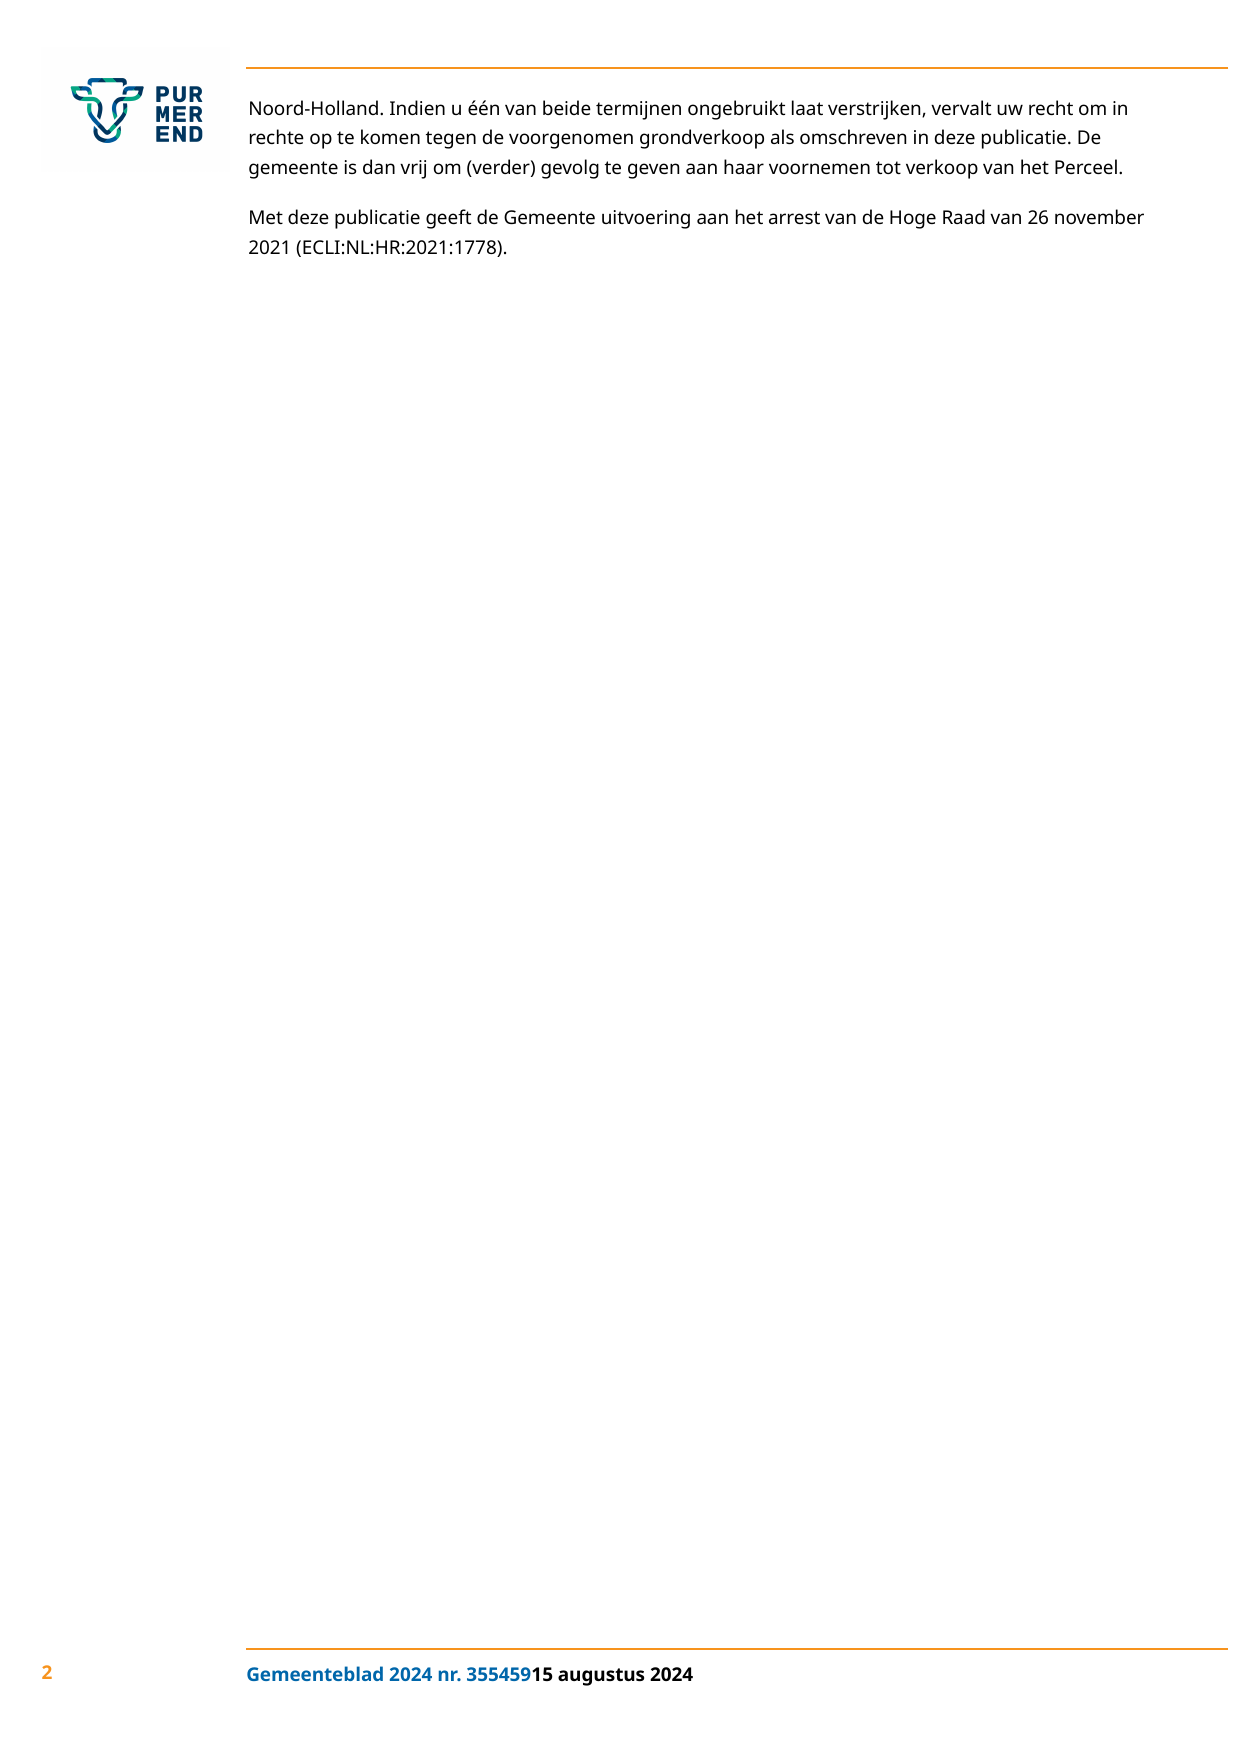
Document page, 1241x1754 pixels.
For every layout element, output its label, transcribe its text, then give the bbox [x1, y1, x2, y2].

text Met deze publicatie geeft de Gemeente uitvoering aan het arrest van de Hoge Raad van 26 november 2021 (ECLI:NL:HR:2021:1778). [248, 204, 1152, 260]
picture [41, 47, 231, 172]
text Noord-Holland. Indien u één van beide termijnen ongebruikt laat verstrijken, vervalt uw recht om in rechte op te komen tegen de voorgenomen grondverkoop als omschreven in deze publicatie. De gemeente is dan vrij om (verder) gevolg te geven aan haar voornemen tot verkoop van het Perceel. [248, 95, 1152, 180]
